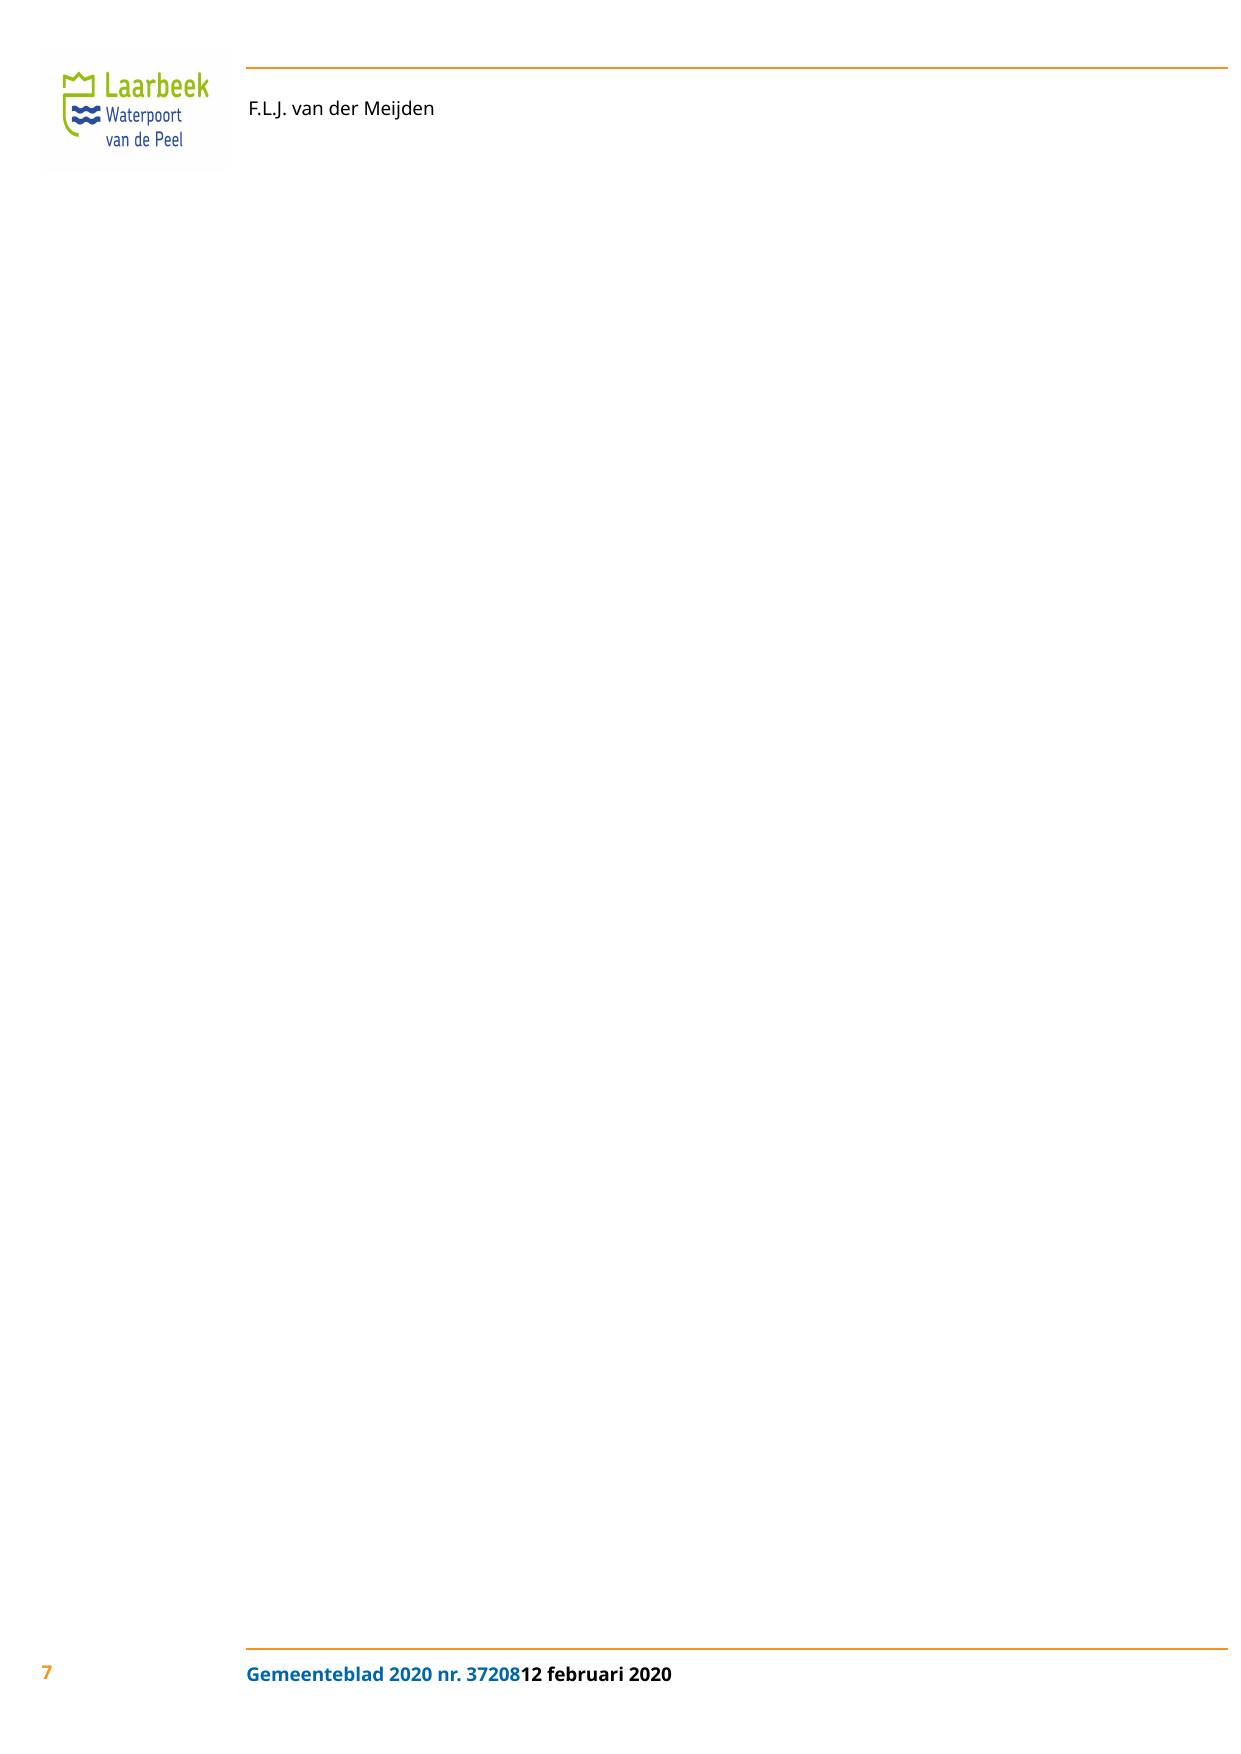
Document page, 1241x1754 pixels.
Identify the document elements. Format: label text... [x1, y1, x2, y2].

text F.L.J. van der Meijden [248, 95, 1152, 121]
picture [41, 47, 231, 172]
